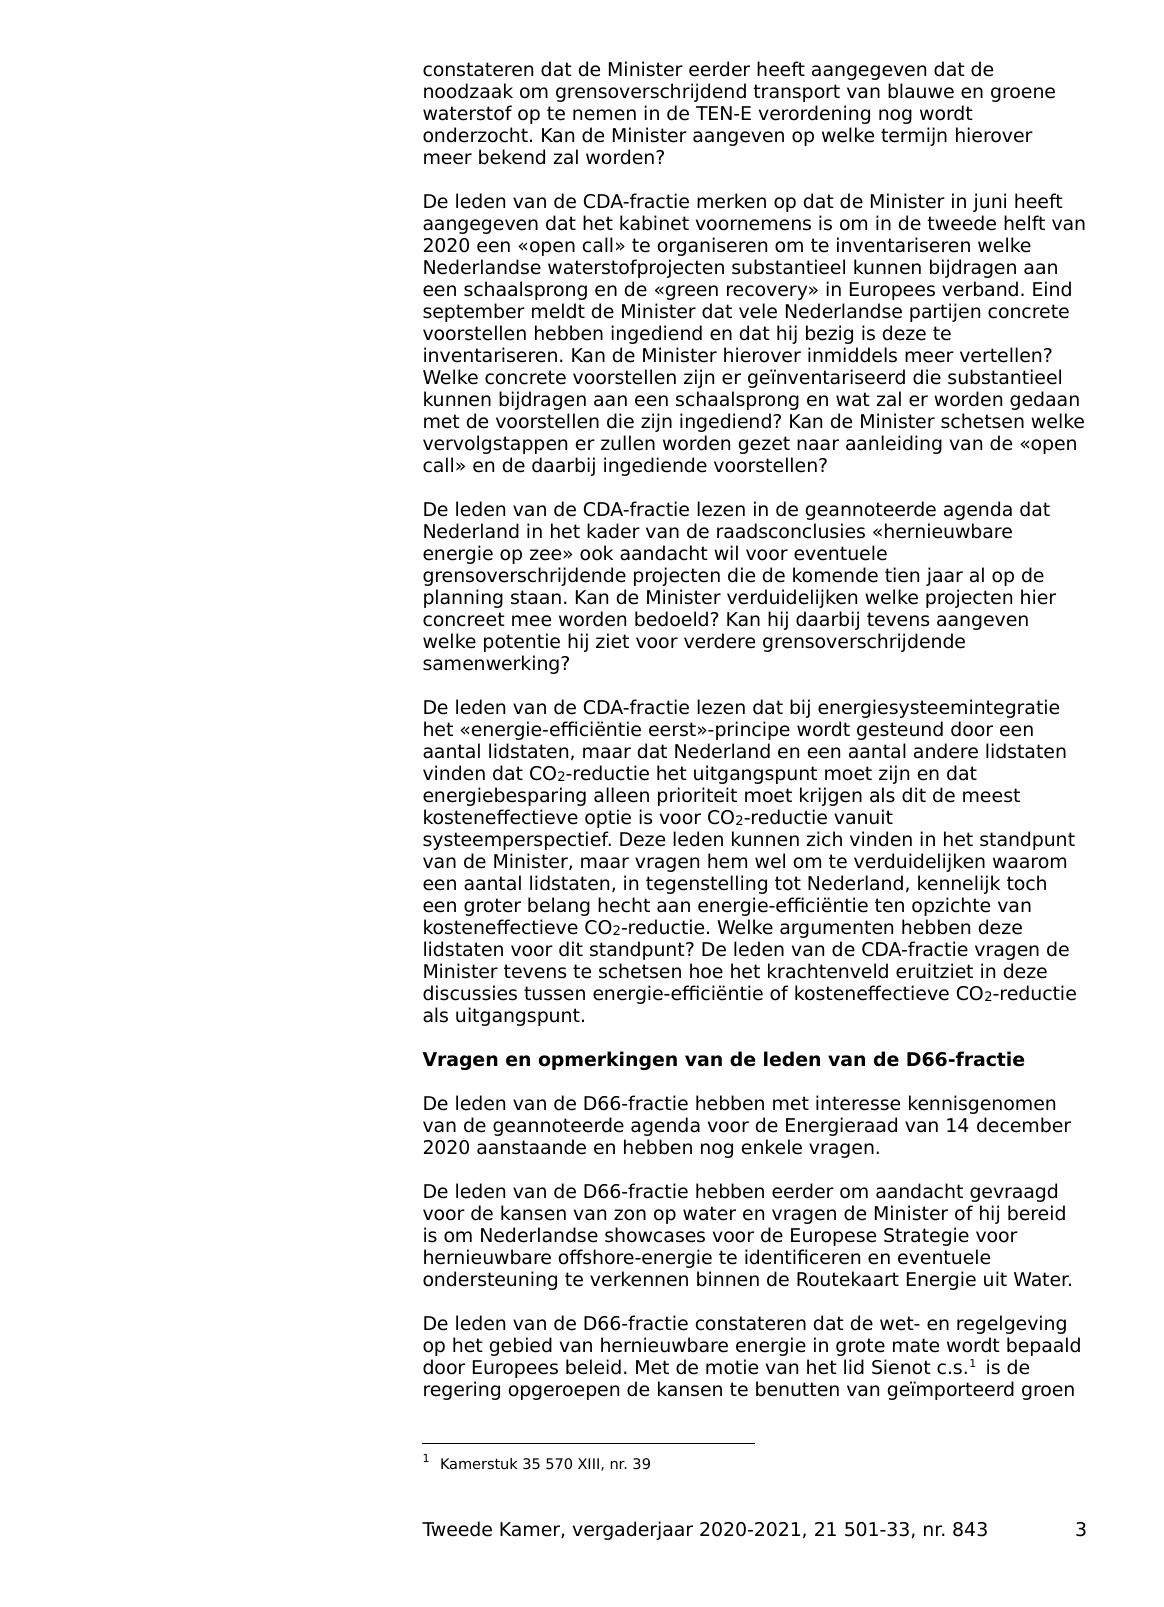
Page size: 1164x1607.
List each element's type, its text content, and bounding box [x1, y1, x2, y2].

text De leden van de CDA-fractie lezen dat bij energiesysteemintegratie het «energie-efficiëntie eerst»-principe wordt gesteund door een aantal lidstaten, maar dat Nederland en een aantal andere lidstaten vinden dat CO2-reductie het uitgangspunt moet zijn en dat energiebesparing alleen prioriteit moet krijgen als dit de meest kosteneffectieve optie is voor CO2-reductie vanuit systeemperspectief. Deze leden kunnen zich vinden in het standpunt van de Minister, maar vragen hem wel om te verduidelijken waarom een aantal lidstaten, in tegenstelling tot Nederland, kennelijk toch een groter belang hecht aan energie-efficiëntie ten opzichte van kosteneffectieve CO2-reductie. Welke argumenten hebben deze lidstaten voor dit standpunt? De leden van de CDA-fractie vragen de Minister tevens te schetsen hoe het krachtenveld eruitziet in deze discussies tussen energie-efficiëntie of kosteneffectieve CO2-reductie als uitgangspunt. [422, 697, 1087, 1027]
text De leden van de D66-fractie constateren dat de wet- en regelgeving op het gebied van hernieuwbare energie in grote mate wordt bepaald door Europees beleid. Met de motie van het lid Sienot c.s. is de regering opgeroepen de kansen te benutten van geïmporteerd groen [422, 1313, 1087, 1401]
text constateren dat de Minister eerder heeft aangegeven dat de noodzaak om grensoverschrijdend transport van blauwe en groene waterstof op te nemen in de TEN-E verordening nog wordt onderzocht. Kan de Minister aangeven op welke termijn hierover meer bekend zal worden? [422, 59, 1087, 169]
text De leden van de CDA-fractie lezen in de geannoteerde agenda dat Nederland in het kader van de raadsconclusies «hernieuwbare energie op zee» ook aandacht wil voor eventuele grensoverschrijdende projecten die de komende tien jaar al op de planning staan. Kan de Minister verduidelijken welke projecten hier concreet mee worden bedoeld? Kan hij daarbij tevens aangeven welke potentie hij ziet voor verdere grensoverschrijdende samenwerking? [422, 499, 1087, 675]
subtitle Vragen en opmerkingen van de leden van de D66-fractie [422, 1049, 1087, 1071]
text Kamerstuk 35 570 XIII, nr. 39 [422, 1452, 1087, 1474]
text De leden van de D66-fractie hebben met interesse kennisgenomen van de geannoteerde agenda voor de Energieraad van 14 december 2020 aanstaande en hebben nog enkele vragen. [422, 1093, 1087, 1159]
text De leden van de CDA-fractie merken op dat de Minister in juni heeft aangegeven dat het kabinet voornemens is om in de tweede helft van 2020 een «open call» te organiseren om te inventariseren welke Nederlandse waterstofprojecten substantieel kunnen bijdragen aan een schaalsprong en de «green recovery» in Europees verband. Eind september meldt de Minister dat vele Nederlandse partijen concrete voorstellen hebben ingediend en dat hij bezig is deze te inventariseren. Kan de Minister hierover inmiddels meer vertellen? Welke concrete voorstellen zijn er geïnventariseerd die substantieel kunnen bijdragen aan een schaalsprong en wat zal er worden gedaan met de voorstellen die zijn ingediend? Kan de Minister schetsen welke vervolgstappen er zullen worden gezet naar aanleiding van de «open call» en de daarbij ingediende voorstellen? [422, 191, 1087, 477]
text De leden van de D66-fractie hebben eerder om aandacht gevraagd voor de kansen van zon op water en vragen de Minister of hij bereid is om Nederlandse showcases voor de Europese Strategie voor hernieuwbare offshore-energie te identificeren en eventuele ondersteuning te verkennen binnen de Routekaart Energie uit Water. [422, 1181, 1087, 1291]
